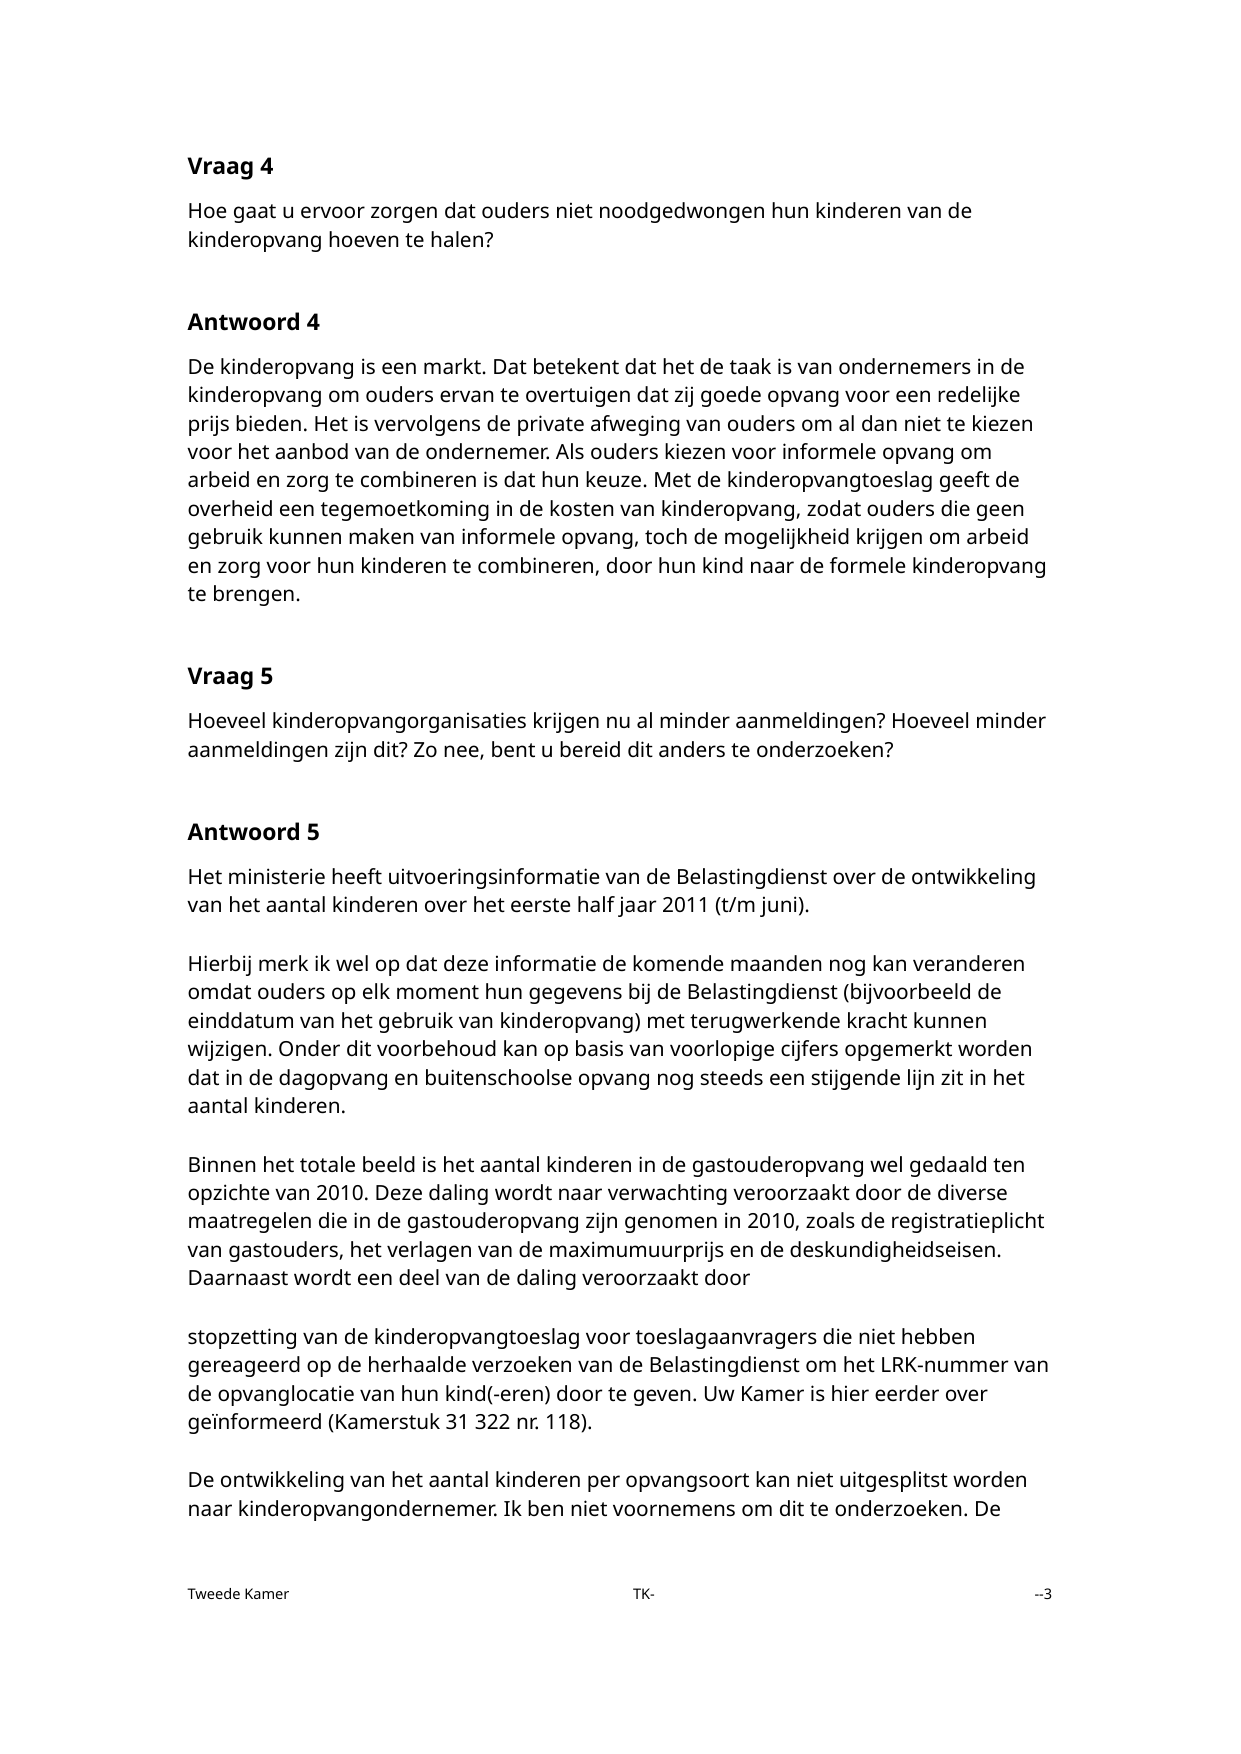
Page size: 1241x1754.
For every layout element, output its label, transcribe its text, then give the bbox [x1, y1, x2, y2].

text De ontwikkeling van het aantal kinderen per opvangsoort kan niet uitgesplitst worden naar kinderopvangondernemer. Ik ben niet voornemens om dit te onderzoeken. De [187, 1466, 1053, 1522]
text Binnen het totale beeld is het aantal kinderen in de gastouderopvang wel gedaald ten opzichte van 2010. Deze daling wordt naar verwachting veroorzaakt door de diverse maatregelen die in de gastouderopvang zijn genomen in 2010, zoals de registratieplicht van gastouders, het verlagen van de maximumuurprijs en de deskundigheidseisen. Daarnaast wordt een deel van de daling veroorzaakt door [187, 1150, 1053, 1292]
subtitle Antwoord 4 [187, 306, 1053, 337]
text Hierbij merk ik wel op dat deze informatie de komende maanden nog kan veranderen omdat ouders op elk moment hun gegevens bij de Belastingdienst (bijvoorbeeld de einddatum van het gebruik van kinderopvang) met terugwerkende kracht kunnen wijzigen. Onder dit voorbehoud kan op basis van voorlopige cijfers opgemerkt worden dat in de dagopvang en buitenschoolse opvang nog steeds een stijgende lijn zit in het aantal kinderen. [187, 949, 1053, 1120]
subtitle Antwoord 5 [187, 816, 1053, 847]
text Het ministerie heeft uitvoeringsinformatie van de Belastingdienst over de ontwikkeling van het aantal kinderen over het eerste half jaar 2011 (t/m juni). [187, 862, 1053, 919]
text Hoeveel kinderopvangorganisaties krijgen nu al minder aanmeldingen? Hoeveel minder aanmeldingen zijn dit? Zo nee, bent u bereid dit anders te onderzoeken? [187, 707, 1053, 763]
subtitle Vraag 4 [187, 150, 1053, 181]
text stopzetting van de kinderopvangtoeslag voor toeslagaanvragers die niet hebben gereageerd op de herhaalde verzoeken van de Belastingdienst om het LRK-nummer van de opvanglocatie van hun kind(-eren) door te geven. Uw Kamer is hier eerder over geïnformeerd (Kamerstuk 31 322 nr. 118). [187, 1322, 1053, 1436]
subtitle Vraag 5 [187, 660, 1053, 692]
text De kinderopvang is een markt. Dat betekent dat het de taak is van ondernemers in de kinderopvang om ouders ervan te overtuigen dat zij goede opvang voor een redelijke prijs bieden. Het is vervolgens de private afweging van ouders om al dan niet te kiezen voor het aanbod van de ondernemer. Als ouders kiezen voor informele opvang om arbeid en zorg te combineren is dat hun keuze. Met de kinderopvangtoeslag geeft de overheid een tegemoetkoming in de kosten van kinderopvang, zodat ouders die geen gebruik kunnen maken van informele opvang, toch de mogelijkheid krijgen om arbeid en zorg voor hun kinderen te combineren, door hun kind naar de formele kinderopvang te brengen. [187, 352, 1053, 608]
text Hoe gaat u ervoor zorgen dat ouders niet noodgedwongen hun kinderen van de kinderopvang hoeven te halen? [187, 196, 1053, 253]
